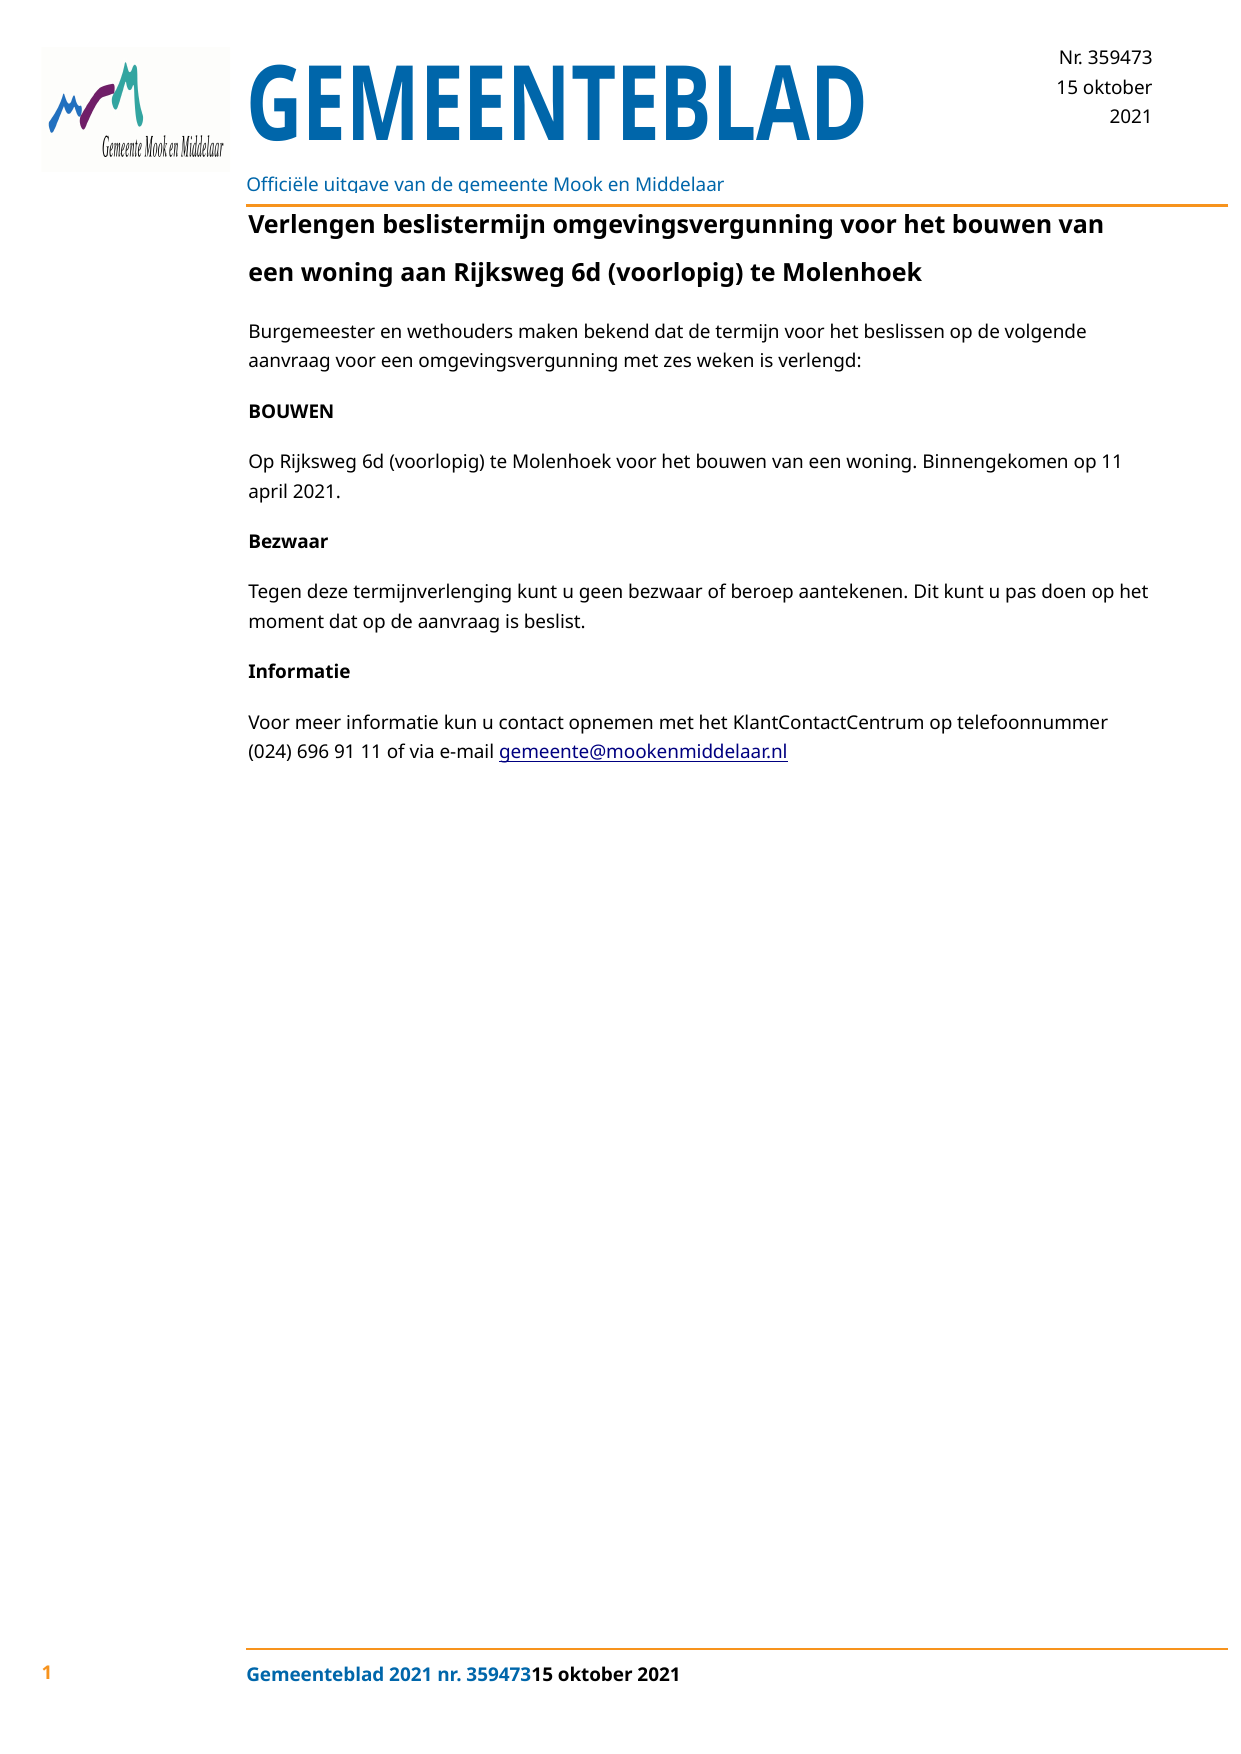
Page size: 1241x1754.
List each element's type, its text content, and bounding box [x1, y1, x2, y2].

text Bezwaar [248, 528, 1152, 554]
text Verlengen beslistermijn omgevingsvergunning voor het bouwen van een woning aan Rijksweg 6d (voorlopig) te Molenhoek [248, 207, 1152, 288]
text Informatie [248, 659, 1152, 684]
text BOUWEN [248, 398, 1152, 424]
text Tegen deze termijnverlenging kunt u geen bezwaar of beroep aantekenen. Dit kunt u pas doen op het moment dat op de aanvraag is beslist. [248, 579, 1152, 634]
text Op Rijksweg 6d (voorlopig) te Molenhoek voor het bouwen van een woning. Binnengekomen op 11 april 2021. [248, 448, 1152, 504]
text Voor meer informatie kun u contact opnemen met het KlantContactCentrum op telefoonnummer (024) 696 91 11 of via e-mail gemeente@mookenmiddelaar.nl [248, 709, 1152, 764]
picture [41, 47, 231, 172]
text Burgemeester en wethouders maken bekend dat de termijn voor het beslissen op de volgende aanvraag voor een omgevingsvergunning met zes weken is verlengd: [248, 318, 1152, 373]
